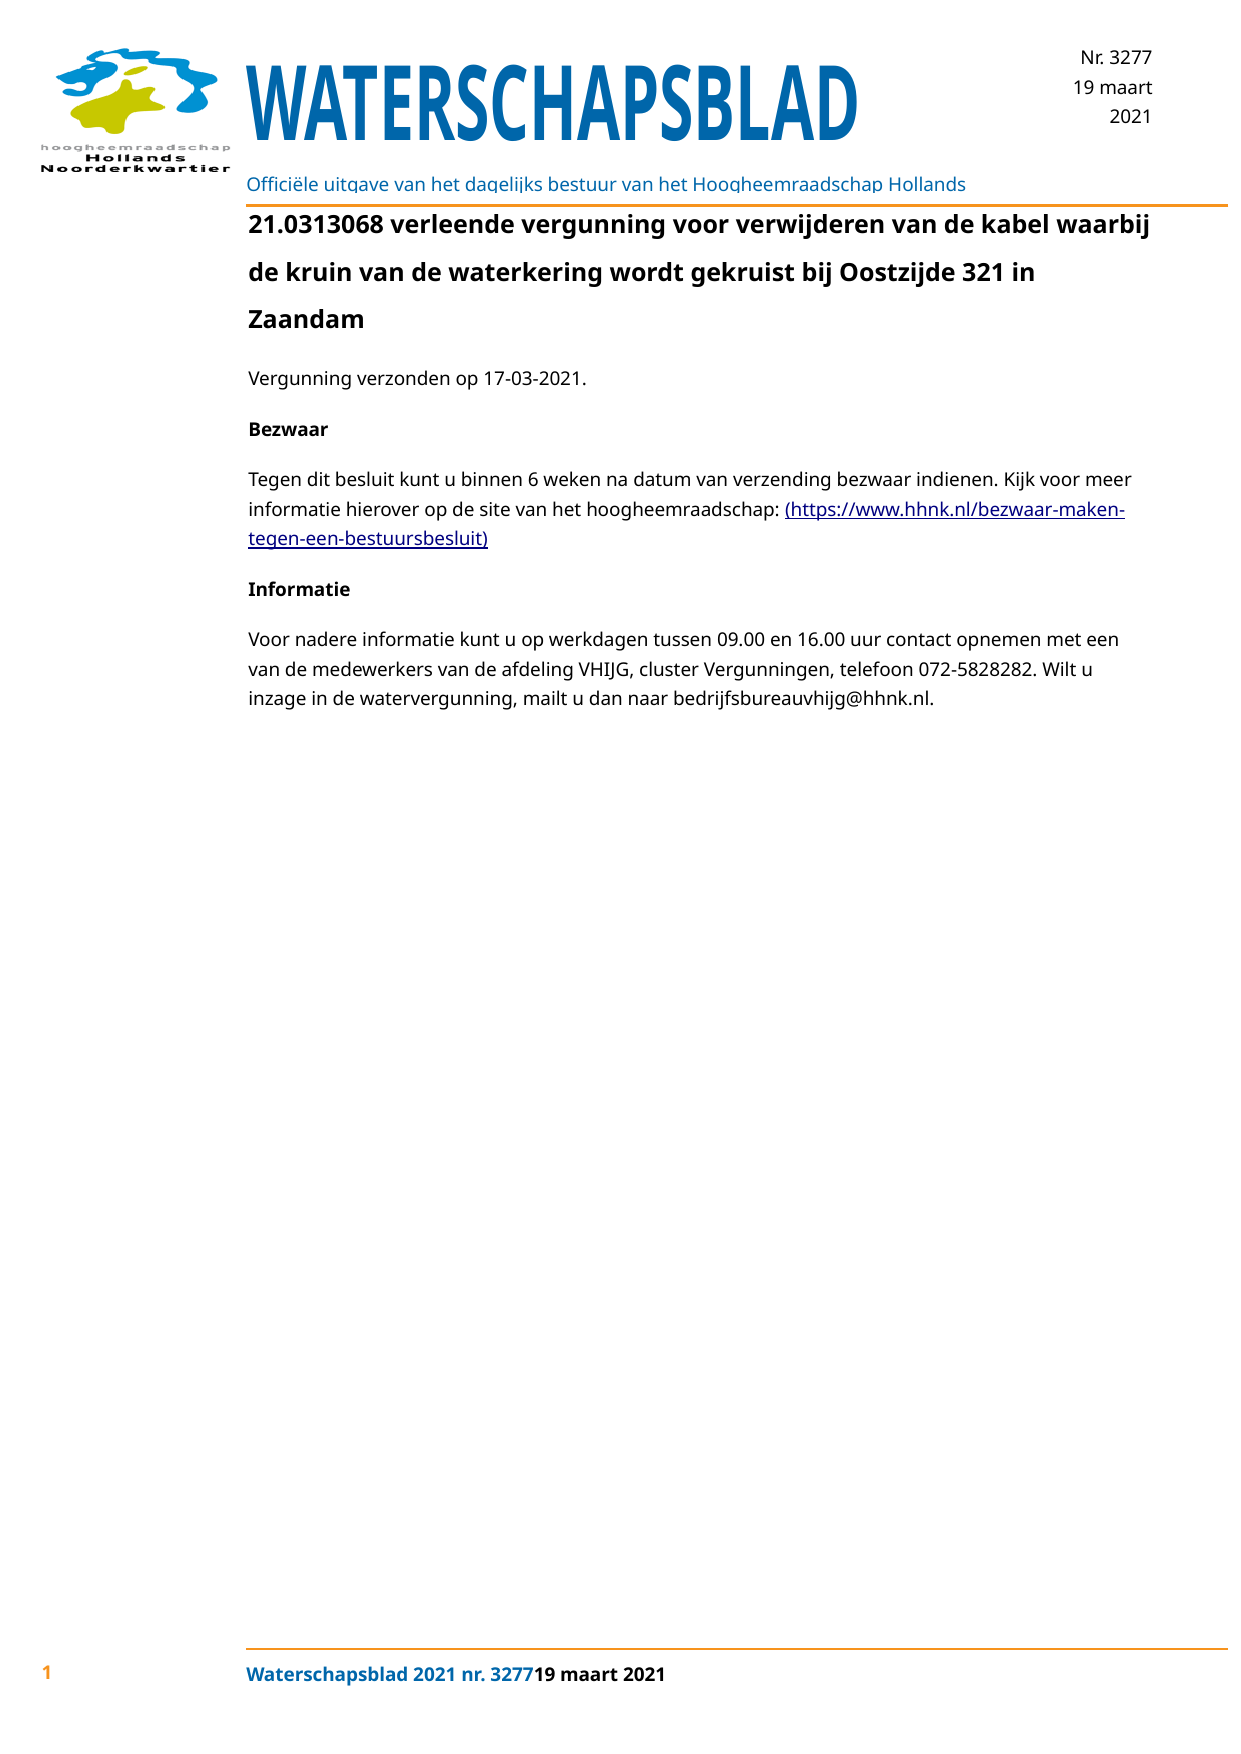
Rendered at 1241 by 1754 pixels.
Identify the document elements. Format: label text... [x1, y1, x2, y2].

text Informatie [248, 576, 1152, 602]
text Voor nadere informatie kunt u op werkdagen tussen 09.00 en 16.00 uur contact opnemen met een van de medewerkers van de afdeling VHIJG, cluster Vergunningen, telefoon 072-5828282. Wilt u inzage in de watervergunning, mailt u dan naar bedrijfsbureauvhijg@hhnk.nl. [248, 626, 1152, 711]
text Tegen dit besluit kunt u binnen 6 weken na datum van verzending bezwaar indienen. Kijk voor meer informatie hierover op de site van het hoogheemraadschap: (https://www.hhnk.nl/bezwaar-maken-tegen-een-bestuursbesluit) [248, 466, 1152, 551]
text 21.0313068 verleende vergunning voor verwijderen van de kabel waarbij de kruin van de waterkering wordt gekruist bij Oostzijde 321 in Zaandam [248, 207, 1152, 336]
picture [41, 47, 231, 172]
text Vergunning verzonden op 17-03-2021. [248, 366, 1152, 391]
text Bezwaar [248, 416, 1152, 442]
